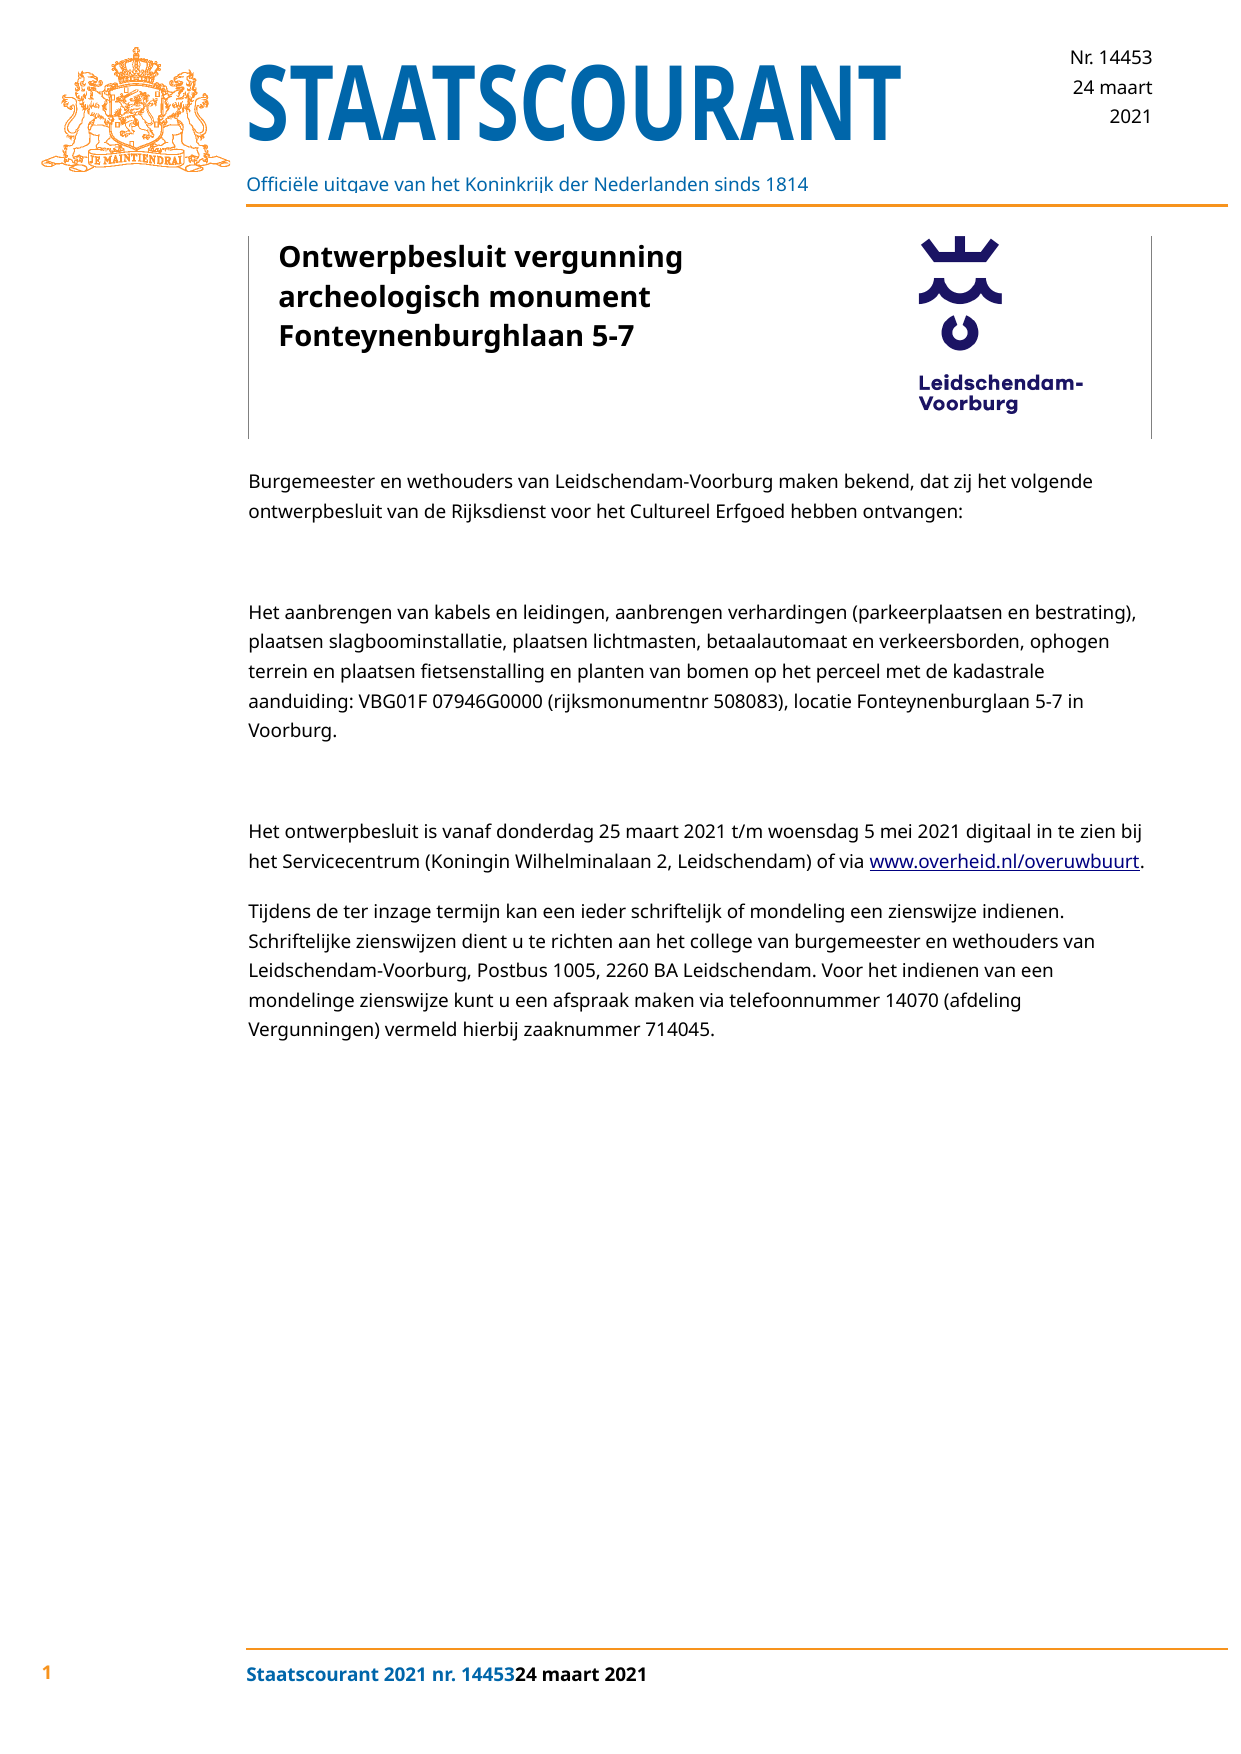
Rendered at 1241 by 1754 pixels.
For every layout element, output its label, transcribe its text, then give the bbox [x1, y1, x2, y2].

table_header [1083, 236, 1151, 413]
table_header [850, 236, 918, 413]
picture [918, 236, 1083, 414]
text Burgemeester en wethouders van Leidschendam-Voorburg maken bekend, dat zij het volgende ontwerpbesluit van de Rijksdienst voor het Cultureel Erfgoed hebben ontvangen: [248, 469, 1152, 524]
picture [41, 47, 231, 172]
text Het aanbrengen van kabels en leidingen, aanbrengen verhardingen (parkeerplaatsen en bestrating), plaatsen slagboominstallatie, plaatsen lichtmasten, betaalautomaat en verkeersborden, ophogen terrein en plaatsen fietsenstalling en planten van bomen op het perceel met de kadastrale aanduiding: VBG01F 07946G0000 (rijksmonumentnr 508083), locatie Fonteynenburglaan 5-7 in Voorburg. [248, 599, 1152, 743]
table_header Ontwerpbesluit vergunning archeologisch monument Fonteynenburghlaan 5-7 [249, 236, 850, 439]
text Het ontwerpbesluit is vanaf donderdag 25 maart 2021 t/m woensdag 5 mei 2021 digitaal in te zien bij het Servicecentrum (Koningin Wilhelminalaan 2, Leidschendam) of via www.overheid.nl/overuwbuurt. [248, 818, 1152, 873]
text Tijdens de ter inzage termijn kan een ieder schriftelijk of mondeling een zienswijze indienen. Schriftelijke zienswijzen dient u te richten aan het college van burgemeester en wethouders van Leidschendam-Voorburg, Postbus 1005, 2260 BA Leidschendam. Voor het indienen van een mondelinge zienswijze kunt u een afspraak maken via telefoonnummer 14070 (afdeling Vergunningen) vermeld hierbij zaaknummer 714045. [248, 898, 1152, 1042]
table_header [850, 414, 1151, 439]
